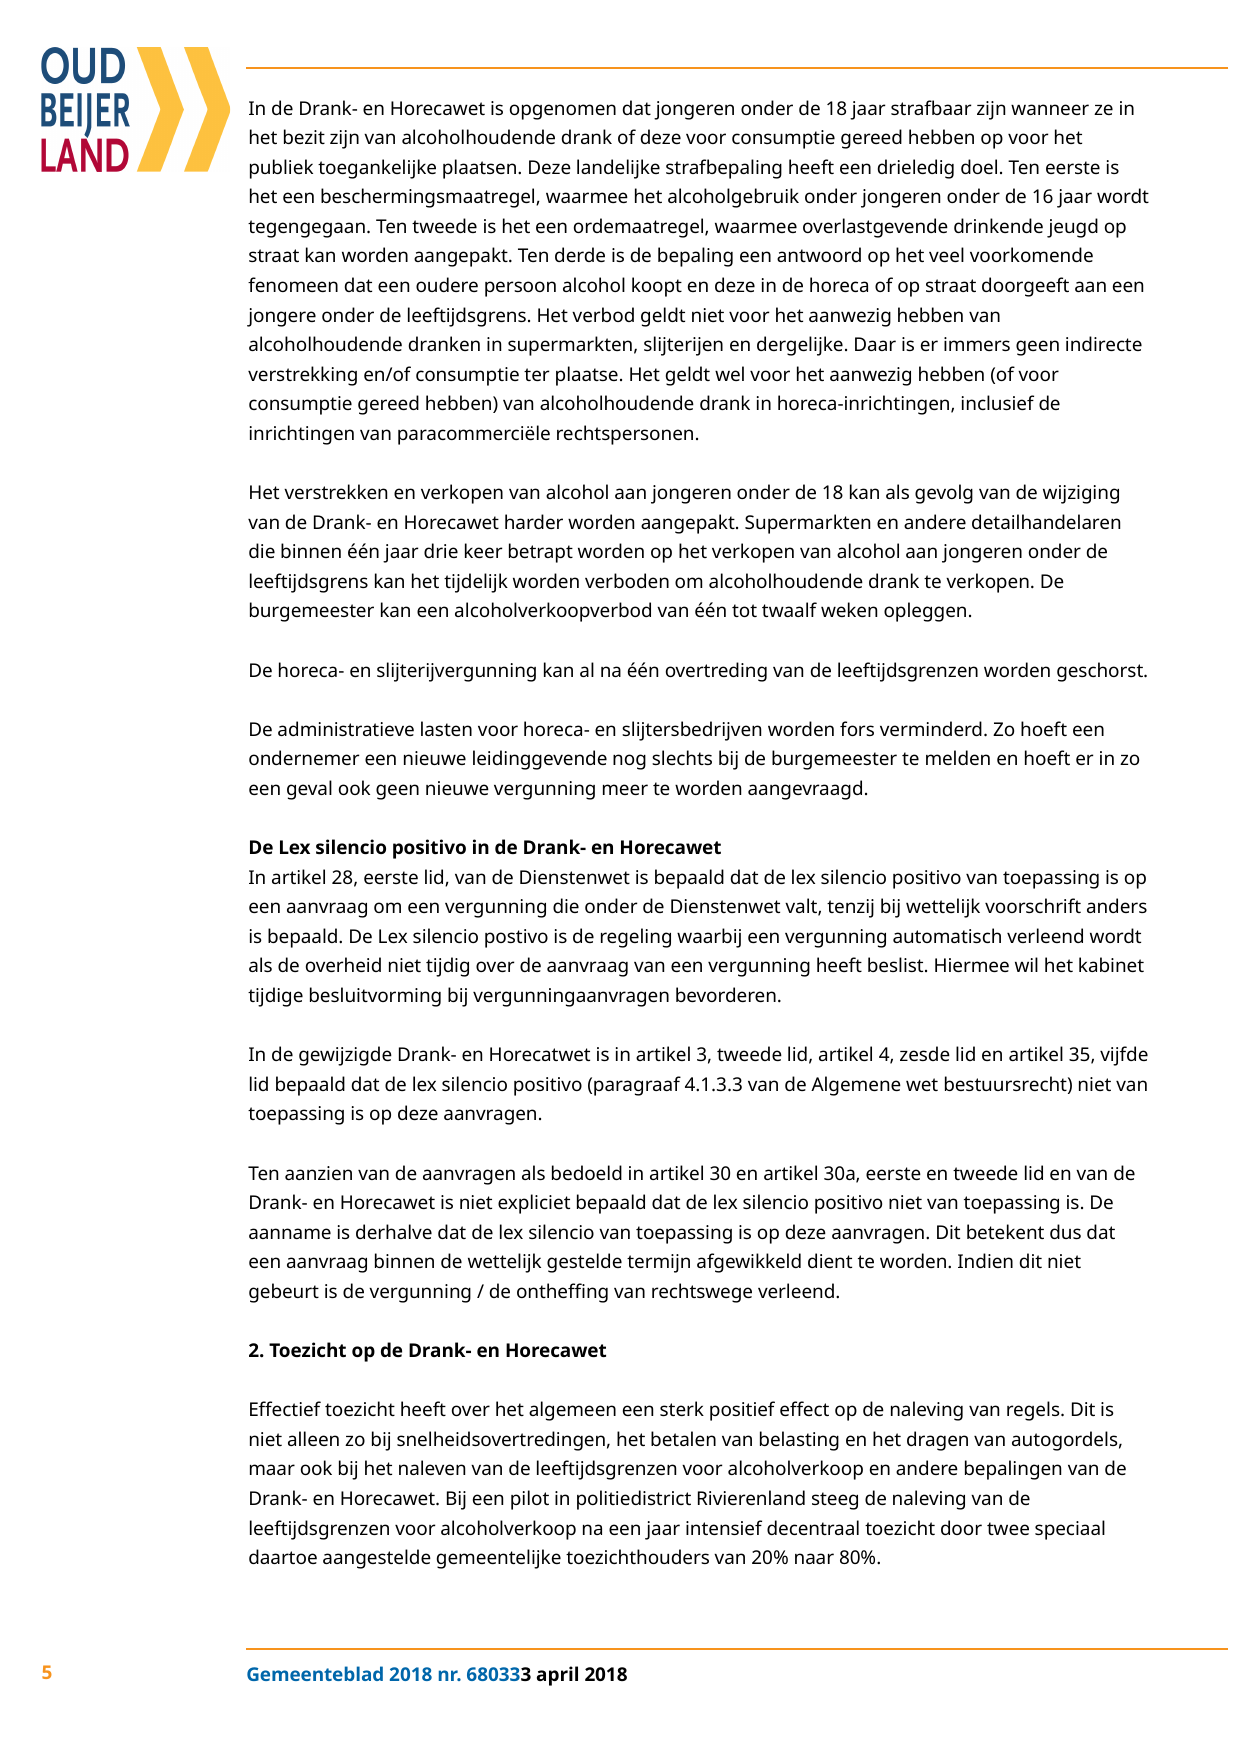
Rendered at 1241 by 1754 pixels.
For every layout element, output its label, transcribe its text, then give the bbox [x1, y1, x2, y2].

text In de gewijzigde Drank- en Horecatwet is in artikel 3, tweede lid, artikel 4, zesde lid en artikel 35, vijfde lid bepaald dat de lex silencio positivo (paragraaf 4.1.3.3 van de Algemene wet bestuursrecht) niet van toepassing is op deze aanvragen. [248, 1041, 1152, 1126]
text De Lex silencio positivo in de Drank- en Horecawet [248, 834, 1152, 860]
text Ten aanzien van de aanvragen als bedoeld in artikel 30 en artikel 30a, eerste en tweede lid en van de Drank- en Horecawet is niet expliciet bepaald dat de lex silencio positivo niet van toepassing is. De aanname is derhalve dat de lex silencio van toepassing is op deze aanvragen. Dit betekent dus dat een aanvraag binnen de wettelijk gestelde termijn afgewikkeld dient te worden. Indien dit niet gebeurt is de vergunning / de ontheffing van rechtswege verleend. [248, 1160, 1152, 1304]
text De horeca- en slijterijvergunning kan al na één overtreding van de leeftijdsgrenzen worden geschorst. [248, 657, 1152, 683]
text De administratieve lasten voor horeca- en slijtersbedrijven worden fors verminderd. Zo hoeft een ondernemer een nieuwe leidinggevende nog slechts bij de burgemeester te melden en hoeft er in zo een geval ook geen nieuwe vergunning meer te worden aangevraagd. [248, 716, 1152, 801]
text Het verstrekken en verkopen van alcohol aan jongeren onder de 18 kan als gevolg van de wijziging van de Drank- en Horecawet harder worden aangepakt. Supermarkten en andere detailhandelaren die binnen één jaar drie keer betrapt worden op het verkopen van alcohol aan jongeren onder de leeftijdsgrens kan het tijdelijk worden verboden om alcoholhoudende drank te verkopen. De burgemeester kan een alcoholverkoopverbod van één tot twaalf weken opleggen. [248, 479, 1152, 623]
text 2. Toezicht op de Drank- en Horecawet [248, 1337, 1152, 1363]
text Effectief toezicht heeft over het algemeen een sterk positief effect op de naleving van regels. Dit is niet alleen zo bij snelheidsovertredingen, het betalen van belasting en het dragen van autogordels, maar ook bij het naleven van de leeftijdsgrenzen voor alcoholverkoop en andere bepalingen van de Drank- en Horecawet. Bij een pilot in politiedistrict Rivierenland steeg de naleving van de leeftijdsgrenzen voor alcoholverkoop na een jaar intensief decentraal toezicht door twee speciaal daartoe aangestelde gemeentelijke toezichthouders van 20% naar 80%. [248, 1396, 1152, 1570]
text In artikel 28, eerste lid, van de Dienstenwet is bepaald dat de lex silencio positivo van toepassing is op een aanvraag om een vergunning die onder de Dienstenwet valt, tenzij bij wettelijk voorschrift anders is bepaald. De Lex silencio postivo is de regeling waarbij een vergunning automatisch verleend wordt als de overheid niet tijdig over de aanvraag van een vergunning heeft beslist. Hiermee wil het kabinet tijdige besluitvorming bij vergunningaanvragen bevorderen. [248, 864, 1152, 1008]
text In de Drank- en Horecawet is opgenomen dat jongeren onder de 18 jaar strafbaar zijn wanneer ze in het bezit zijn van alcoholhoudende drank of deze voor consumptie gereed hebben op voor het publiek toegankelijke plaatsen. Deze landelijke strafbepaling heeft een drieledig doel. Ten eerste is het een beschermingsmaatregel, waarmee het alcoholgebruik onder jongeren onder de 16 jaar wordt tegengegaan. Ten tweede is het een ordemaatregel, waarmee overlastgevende drinkende jeugd op straat kan worden aangepakt. Ten derde is de bepaling een antwoord op het veel voorkomende fenomeen dat een oudere persoon alcohol koopt en deze in de horeca of op straat doorgeeft aan een jongere onder de leeftijdsgrens. Het verbod geldt niet voor het aanwezig hebben van alcoholhoudende dranken in supermarkten, slijterijen en dergelijke. Daar is er immers geen indirecte verstrekking en/of consumptie ter plaatse. Het geldt wel voor het aanwezig hebben (of voor consumptie gereed hebben) van alcoholhoudende drank in horeca-inrichtingen, inclusief de inrichtingen van paracommerciële rechtspersonen. [248, 95, 1152, 446]
picture [41, 47, 231, 172]
